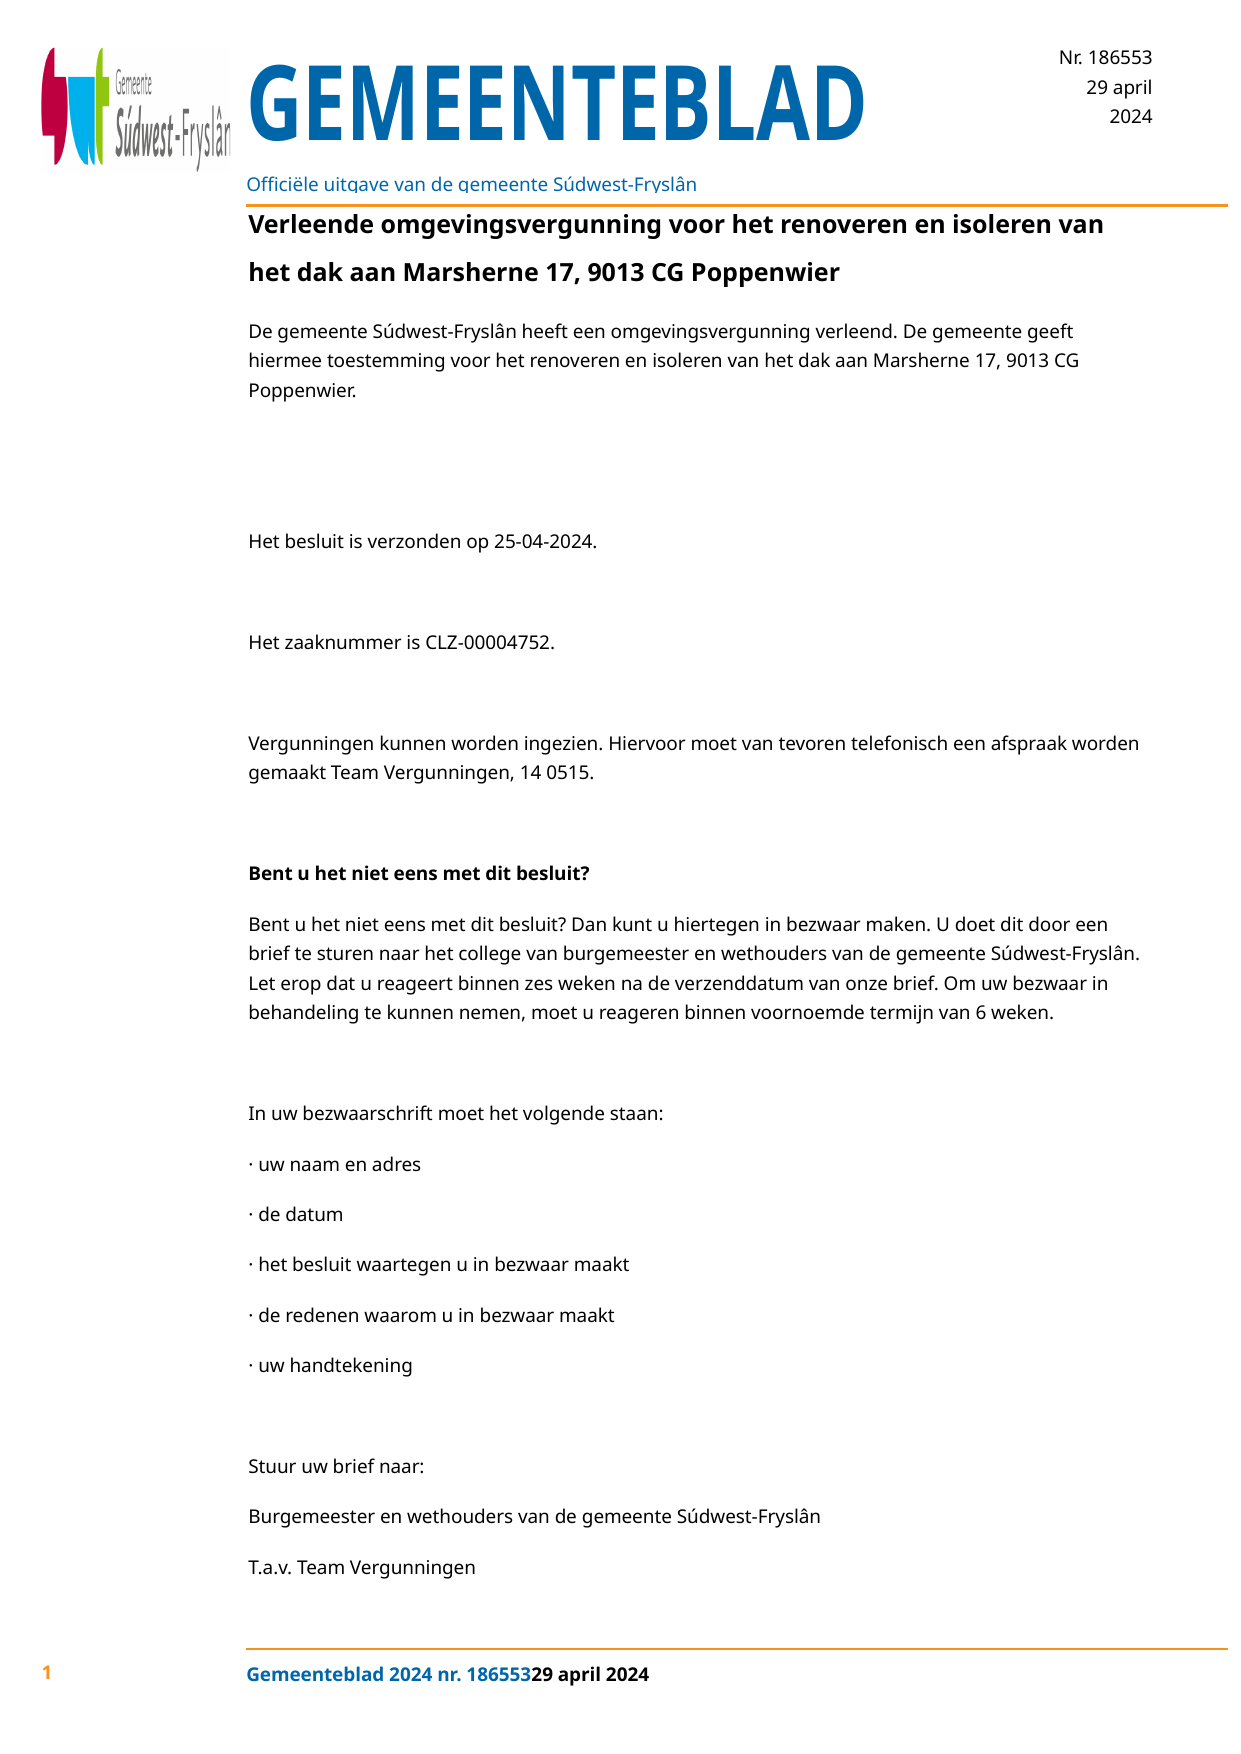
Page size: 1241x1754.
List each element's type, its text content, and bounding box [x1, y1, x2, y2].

text · uw naam en adres [248, 1151, 1152, 1177]
text · uw handtekening [248, 1352, 1152, 1378]
text Bent u het niet eens met dit besluit? Dan kunt u hiertegen in bezwaar maken. U doet dit door een brief te sturen naar het college van burgemeester en wethouders van de gemeente Súdwest-Fryslân. Let erop dat u reageert binnen zes weken na de verzenddatum van onze brief. Om uw bezwaar in behandeling te kunnen nemen, moet u reageren binnen voornoemde termijn van 6 weken. [248, 911, 1152, 1025]
text T.a.v. Team Vergunningen [248, 1554, 1152, 1580]
text Verleende omgevingsvergunning voor het renoveren en isoleren van het dak aan Marsherne 17, 9013 CG Poppenwier [248, 207, 1152, 288]
text · het besluit waartegen u in bezwaar maakt [248, 1252, 1152, 1277]
text Bent u het niet eens met dit besluit? [248, 860, 1152, 886]
text Burgemeester en wethouders van de gemeente Súdwest-Fryslân [248, 1504, 1152, 1529]
picture [41, 47, 231, 172]
text In uw bezwaarschrift moet het volgende staan: [248, 1100, 1152, 1126]
text Het besluit is verzonden op 25-04-2024. [248, 528, 1152, 554]
text De gemeente Súdwest-Fryslân heeft een omgevingsvergunning verleend. De gemeente geeft hiermee toestemming voor het renoveren en isoleren van het dak aan Marsherne 17, 9013 CG Poppenwier. [248, 318, 1152, 403]
text Stuur uw brief naar: [248, 1453, 1152, 1479]
text · de redenen waarom u in bezwaar maakt [248, 1302, 1152, 1328]
text Het zaaknummer is CLZ-00004752. [248, 629, 1152, 655]
text Vergunningen kunnen worden ingezien. Hiervoor moet van tevoren telefonisch een afspraak worden gemaakt Team Vergunningen, 14 0515. [248, 730, 1152, 785]
text · de datum [248, 1201, 1152, 1227]
